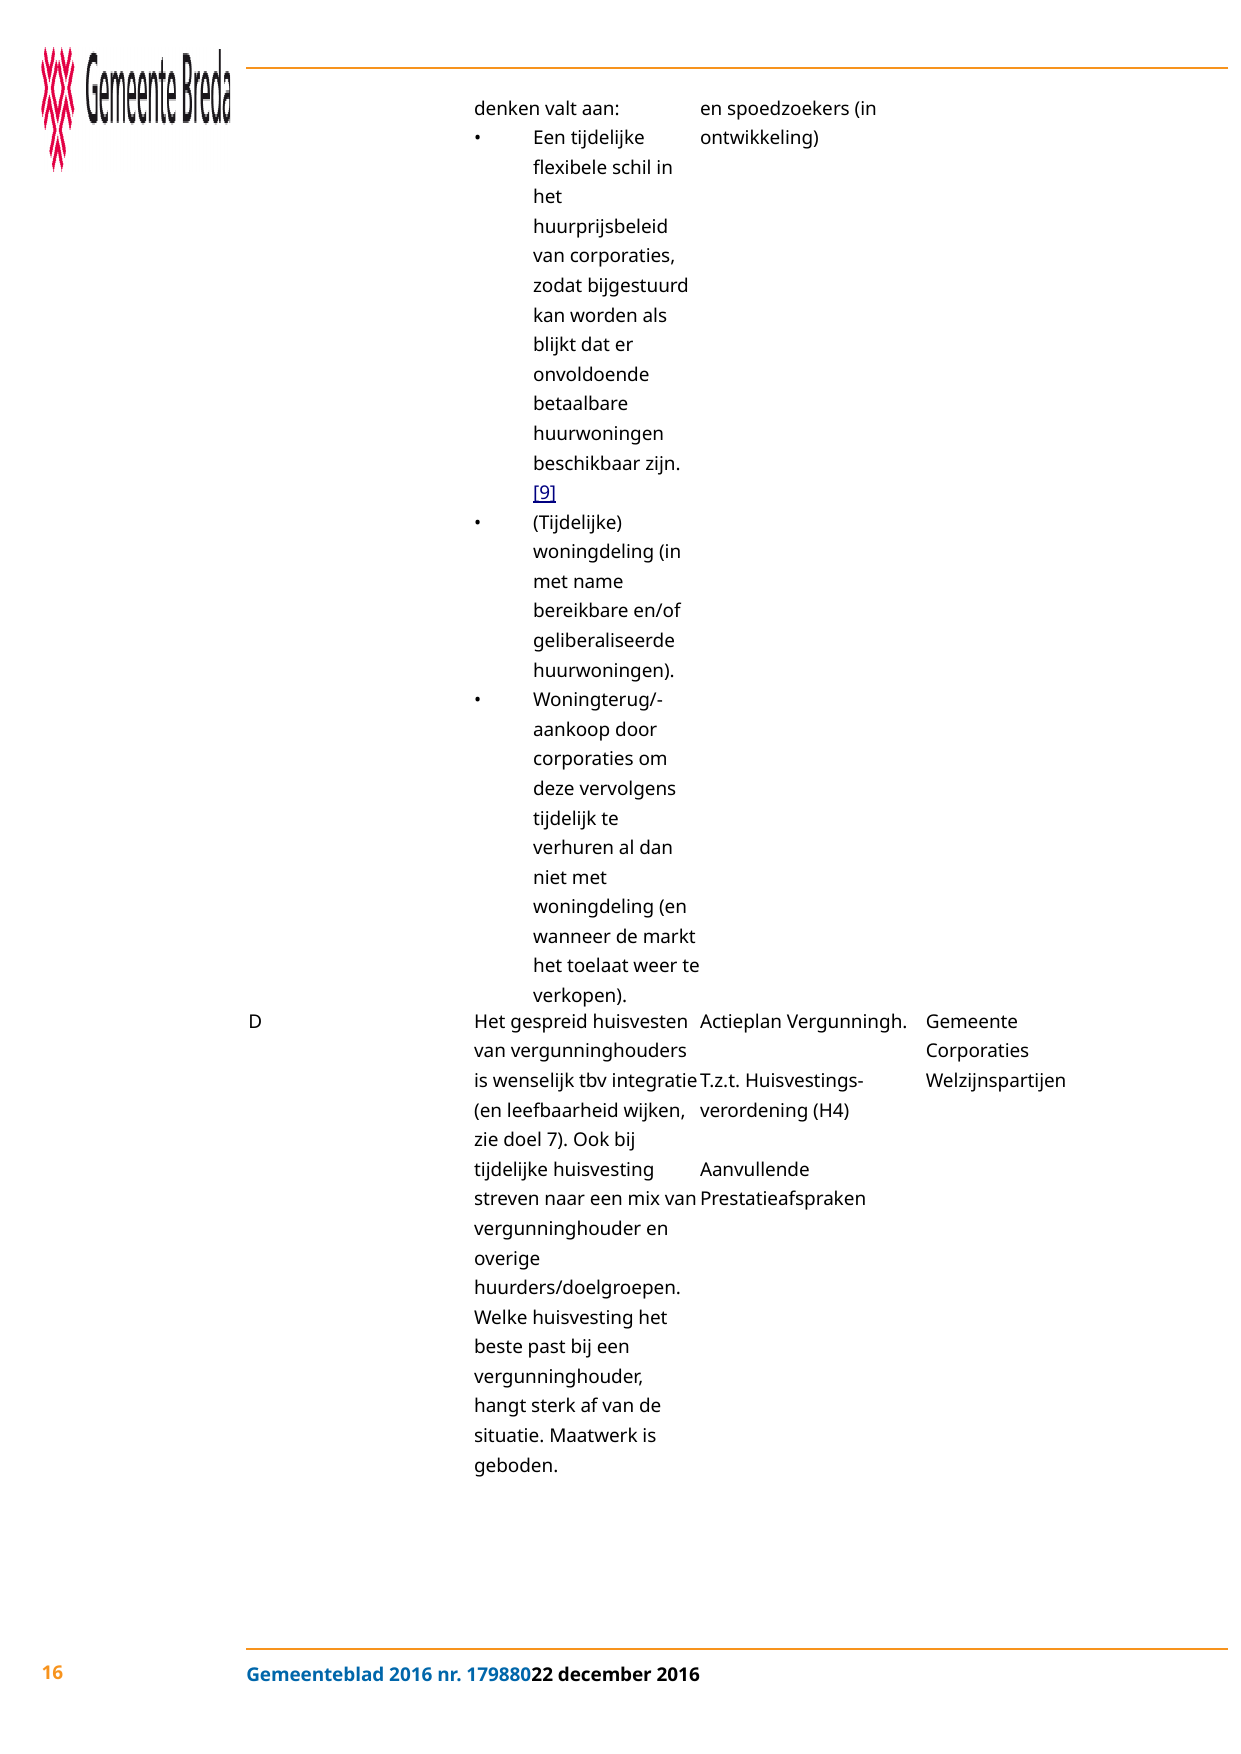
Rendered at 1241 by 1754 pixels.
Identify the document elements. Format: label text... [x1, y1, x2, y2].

table_cell [926, 95, 1152, 1008]
picture [41, 47, 231, 172]
table_cell en spoedzoekers (in ontwikkeling) [700, 95, 926, 1008]
table_cell D [248, 1008, 474, 1477]
table_cell [248, 95, 474, 1008]
table_cell Het gespreid huisvesten van vergunninghouders is wenselijk tbv integratie (en leefbaarheid wijken, zie doel 7). Ook bij tijdelijke huisvesting streven naar een mix van vergunninghouder en overige huurders/doelgroepen. Welke huisvesting het beste past bij een vergunninghouder, hangt sterk af van de situatie. Maatwerk is geboden. [474, 1008, 700, 1477]
table_cell Actieplan Vergunningh. T.z.t. Huisvestings-verordening (H4) Aanvullende Prestatieafspraken [700, 1008, 926, 1477]
table_cell denken valt aan: Een tijdelijke flexibele schil in het huurprijsbeleid van corporaties, zodat bijgestuurd kan worden als blijkt dat er onvoldoende betaalbare huurwoningen beschikbaar zijn. [9] (Tijdelijke) woningdeling (in met name bereikbare en/of geliberaliseerde huurwoningen). Woningterug/-aankoop door corporaties om deze vervolgens tijdelijk te verhuren al dan niet met woningdeling (en wanneer de markt het toelaat weer te verkopen). [474, 95, 700, 1008]
table_cell Gemeente Corporaties Welzijnspartijen [926, 1008, 1152, 1477]
